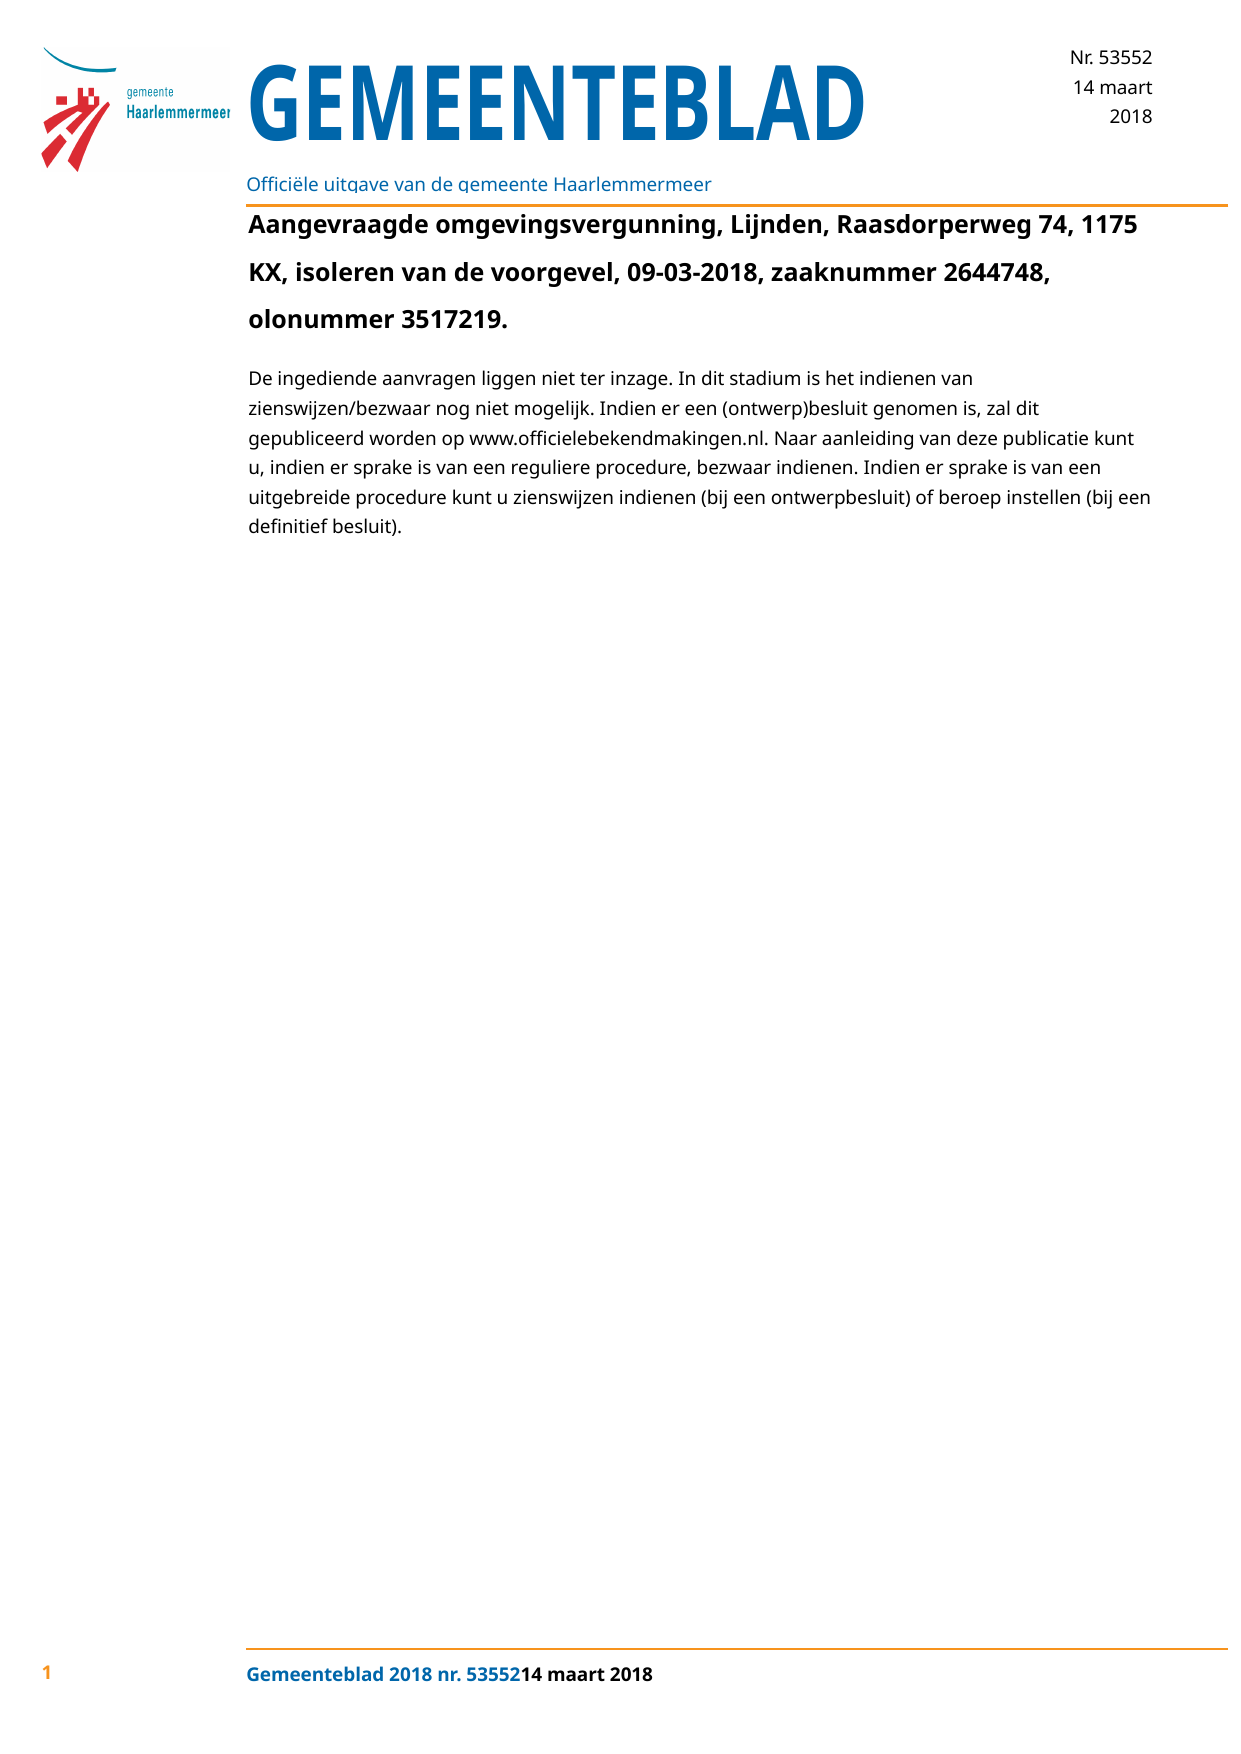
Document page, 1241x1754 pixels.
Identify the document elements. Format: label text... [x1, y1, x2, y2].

text De ingediende aanvragen liggen niet ter inzage. In dit stadium is het indienen van zienswijzen/bezwaar nog niet mogelijk. Indien er een (ontwerp)besluit genomen is, zal dit gepubliceerd worden op www.officielebekendmakingen.nl. Naar aanleiding van deze publicatie kunt u, indien er sprake is van een reguliere procedure, bezwaar indienen. Indien er sprake is van een uitgebreide procedure kunt u zienswijzen indienen (bij een ontwerpbesluit) of beroep instellen (bij een definitief besluit). [248, 366, 1152, 539]
picture [41, 47, 231, 172]
text Aangevraagde omgevingsvergunning, Lijnden, Raasdorperweg 74, 1175 KX, isoleren van de voorgevel, 09-03-2018, zaaknummer 2644748, olonummer 3517219. [248, 207, 1152, 336]
